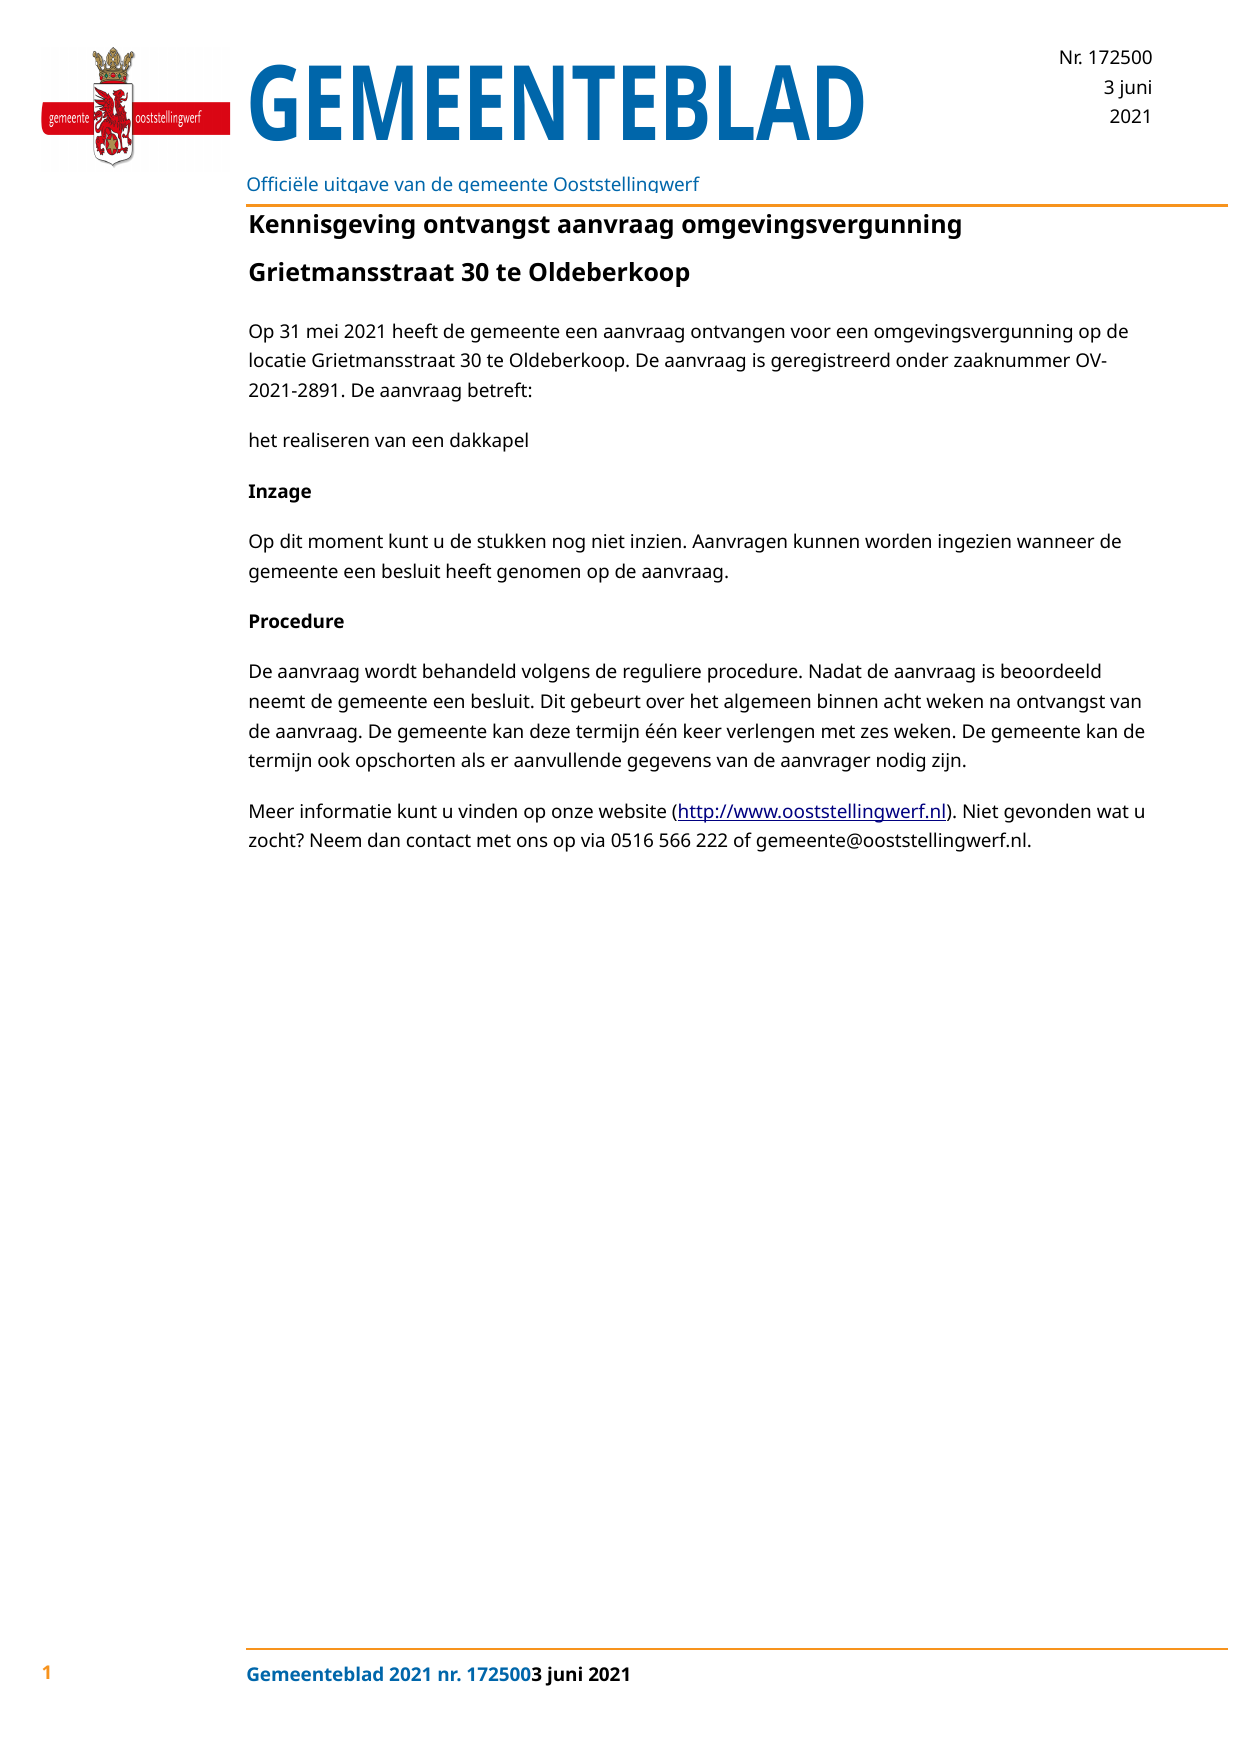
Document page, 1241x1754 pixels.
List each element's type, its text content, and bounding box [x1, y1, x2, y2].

picture [41, 47, 231, 172]
text het realiseren van een dakkapel [248, 427, 1152, 453]
text Op dit moment kunt u de stukken nog niet inzien. Aanvragen kunnen worden ingezien wanneer de gemeente een besluit heeft genomen op de aanvraag. [248, 528, 1152, 584]
text De aanvraag wordt behandeld volgens de reguliere procedure. Nadat de aanvraag is beoordeeld neemt de gemeente een besluit. Dit gebeurt over het algemeen binnen acht weken na ontvangst van de aanvraag. De gemeente kan deze termijn één keer verlengen met zes weken. De gemeente kan de termijn ook opschorten als er aanvullende gegevens van de aanvrager nodig zijn. [248, 659, 1152, 773]
text Meer informatie kunt u vinden op onze website (http://www.ooststellingwerf.nl). Niet gevonden wat u zocht? Neem dan contact met ons op via 0516 566 222 of gemeente@ooststellingwerf.nl. [248, 798, 1152, 853]
text Inzage [248, 478, 1152, 504]
text Op 31 mei 2021 heeft de gemeente een aanvraag ontvangen voor een omgevingsvergunning op de locatie Grietmansstraat 30 te Oldeberkoop. De aanvraag is geregistreerd onder zaaknummer OV-2021-2891. De aanvraag betreft: [248, 318, 1152, 403]
text Kennisgeving ontvangst aanvraag omgevingsvergunning Grietmansstraat 30 te Oldeberkoop [248, 207, 1152, 288]
text Procedure [248, 608, 1152, 634]
